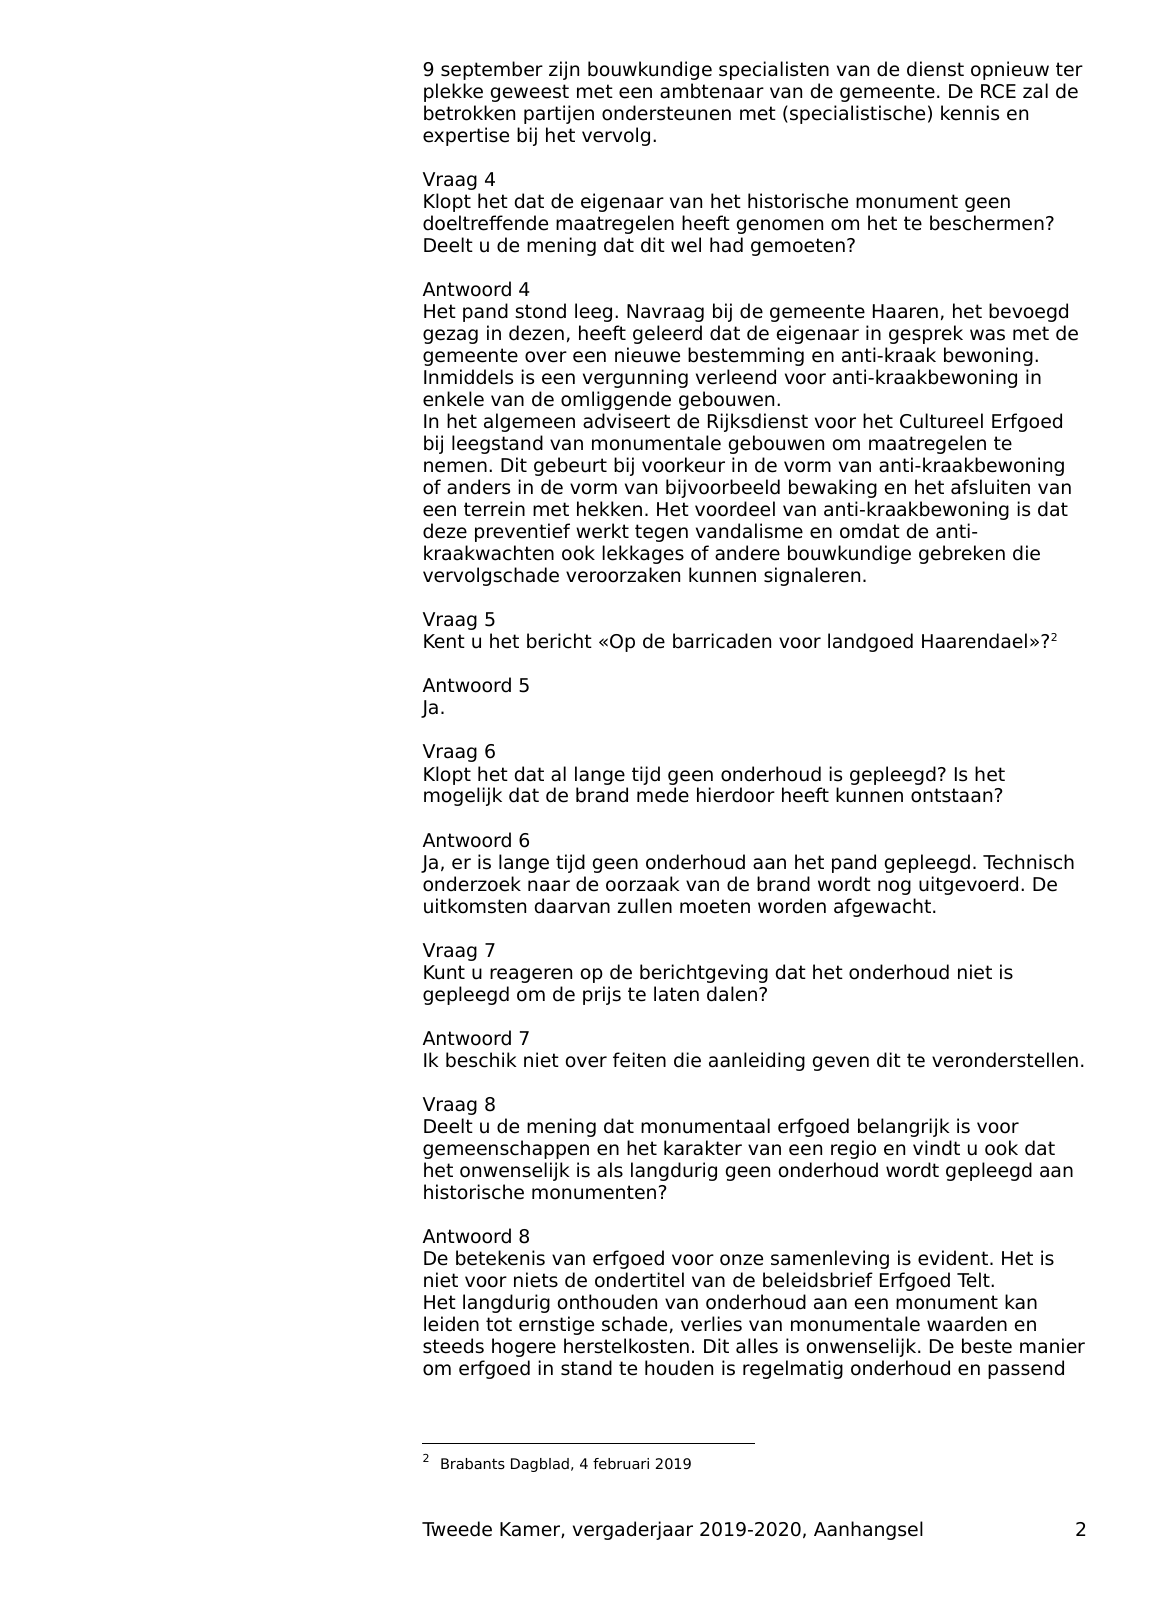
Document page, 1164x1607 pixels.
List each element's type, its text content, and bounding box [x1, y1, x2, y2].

text Vraag 4 [422, 169, 1087, 191]
text Het langdurig onthouden van onderhoud aan een monument kan leiden tot ernstige schade, verlies van monumentale waarden en steeds hogere herstelkosten. Dit alles is onwenselijk. De beste manier om erfgoed in stand te houden is regelmatig onderhoud en passend [422, 1292, 1087, 1380]
text Vraag 8 [422, 1094, 1087, 1116]
text Antwoord 7 [422, 1028, 1087, 1050]
text Ja, er is lange tijd geen onderhoud aan het pand gepleegd. Technisch onderzoek naar de oorzaak van de brand wordt nog uitgevoerd. De uitkomsten daarvan zullen moeten worden afgewacht. [422, 852, 1087, 917]
text In het algemeen adviseert de Rijksdienst voor het Cultureel Erfgoed bij leegstand van monumentale gebouwen om maatregelen te nemen. Dit gebeurt bij voorkeur in de vorm van anti-kraakbewoning of anders in de vorm van bijvoorbeeld bewaking en het afsluiten van een terrein met hekken. Het voordeel van anti-kraakbewoning is dat deze preventief werkt tegen vandalisme en omdat de anti-kraakwachten ook lekkages of andere bouwkundige gebreken die vervolgschade veroorzaken kunnen signaleren. [422, 411, 1087, 587]
text Antwoord 4 [422, 279, 1087, 301]
text Deelt u de mening dat monumentaal erfgoed belangrijk is voor gemeenschappen en het karakter van een regio en vindt u ook dat het onwenselijk is als langdurig geen onderhoud wordt gepleegd aan historische monumenten? [422, 1116, 1087, 1204]
text Brabants Dagblad, 4 februari 2019 [422, 1452, 1087, 1474]
text Ja. [422, 697, 1087, 719]
text Klopt het dat al lange tijd geen onderhoud is gepleegd? Is het mogelijk dat de brand mede hierdoor heeft kunnen ontstaan? [422, 763, 1087, 807]
text Kunt u reageren op de berichtgeving dat het onderhoud niet is gepleegd om de prijs te laten dalen? [422, 962, 1087, 1006]
text Antwoord 8 [422, 1226, 1087, 1248]
text Antwoord 5 [422, 675, 1087, 697]
text 9 september zijn bouwkundige specialisten van de dienst opnieuw ter plekke geweest met een ambtenaar van de gemeente. De RCE zal de betrokken partijen ondersteunen met (specialistische) kennis en expertise bij het vervolg. [422, 59, 1087, 147]
text Klopt het dat de eigenaar van het historische monument geen doeltreffende maatregelen heeft genomen om het te beschermen? Deelt u de mening dat dit wel had gemoeten? [422, 191, 1087, 257]
text Antwoord 6 [422, 829, 1087, 852]
text Vraag 5 [422, 609, 1087, 631]
text Het pand stond leeg. Navraag bij de gemeente Haaren, het bevoegd gezag in dezen, heeft geleerd dat de eigenaar in gesprek was met de gemeente over een nieuwe bestemming en anti-kraak bewoning. Inmiddels is een vergunning verleend voor anti-kraakbewoning in enkele van de omliggende gebouwen. [422, 301, 1087, 411]
text De betekenis van erfgoed voor onze samenleving is evident. Het is niet voor niets de ondertitel van de beleidsbrief Erfgoed Telt. [422, 1248, 1087, 1292]
text Vraag 6 [422, 741, 1087, 763]
text Vraag 7 [422, 940, 1087, 962]
text Ik beschik niet over feiten die aanleiding geven dit te veronderstellen. [422, 1050, 1087, 1072]
text Kent u het bericht «Op de barricaden voor landgoed Haarendael»? [422, 631, 1087, 653]
